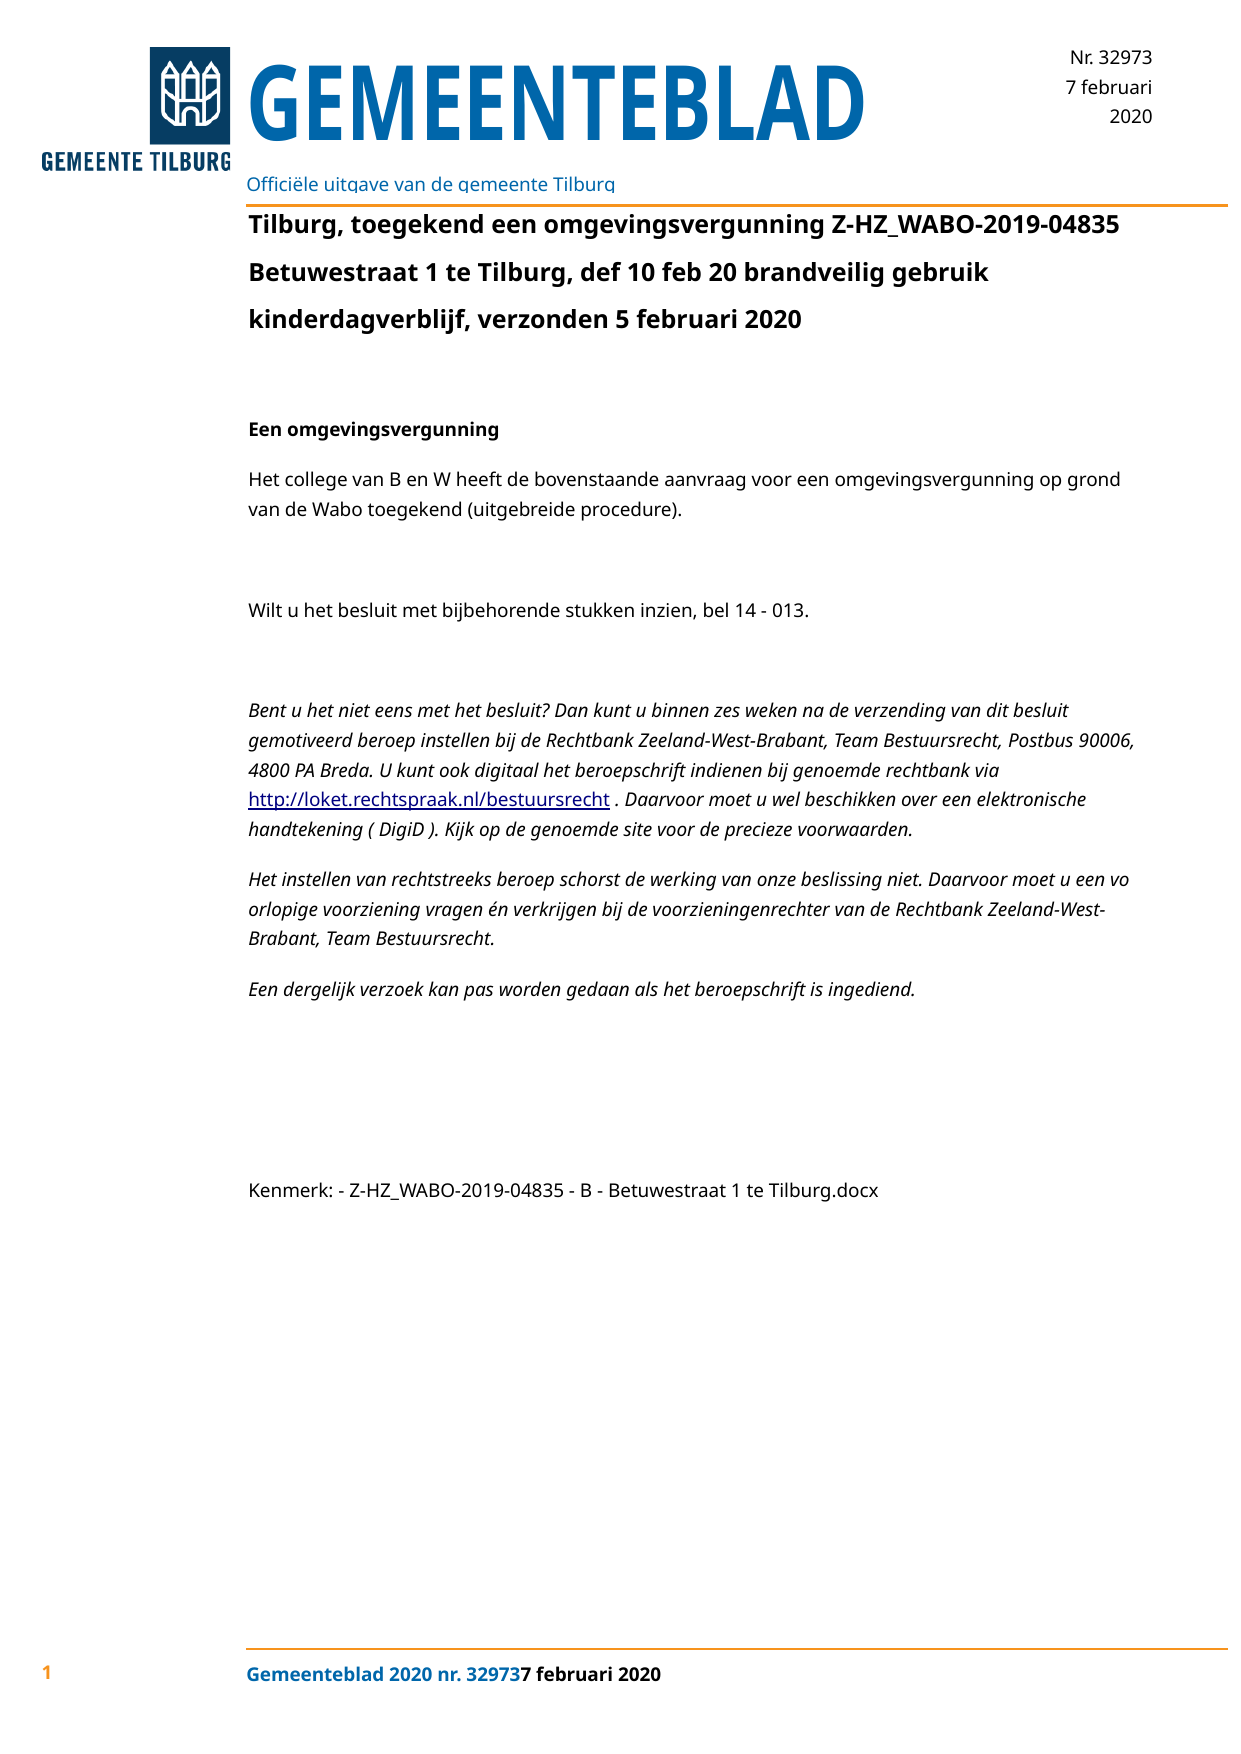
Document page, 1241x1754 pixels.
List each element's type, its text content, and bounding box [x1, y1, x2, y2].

picture [41, 47, 231, 172]
text Het instellen van rechtstreeks beroep schorst de werking van onze beslissing niet. Daarvoor moet u een vo orlopige voorziening vragen én verkrijgen bij de voorzieningenrechter van de Rechtbank Zeeland-West-Brabant, Team Bestuursrecht. [248, 866, 1152, 951]
text Tilburg, toegekend een omgevingsvergunning Z-HZ_WABO-2019-04835 Betuwestraat 1 te Tilburg, def 10 feb 20 brandveilig gebruik kinderdagverblijf, verzonden 5 februari 2020 [248, 207, 1152, 336]
text Het college van B en W heeft de bovenstaande aanvraag voor een omgevingsvergunning op grond van de Wabo toegekend (uitgebreide procedure). [248, 466, 1152, 522]
text Bent u het niet eens met het besluit? Dan kunt u binnen zes weken na de verzending van dit besluit gemotiveerd beroep instellen bij de Rechtbank Zeeland-West-Brabant, Team Bestuursrecht, Postbus 90006, 4800 PA Breda. U kunt ook digitaal het beroepschrift indienen bij genoemde rechtbank via http://loket.rechtspraak.nl/bestuursrecht . Daarvoor moet u wel beschikken over een elektronische handtekening ( DigiD ). Kijk op de genoemde site voor de precieze voorwaarden. [248, 698, 1152, 842]
text Kenmerk: - Z-HZ_WABO-2019-04835 - B - Betuwestraat 1 te Tilburg.docx [248, 1178, 1152, 1203]
text Een dergelijk verzoek kan pas worden gedaan als het beroepschrift is ingediend. [248, 976, 1152, 1002]
text Wilt u het besluit met bijbehorende stukken inzien, bel 14 - 013. [248, 597, 1152, 622]
text Een omgevingsvergunning [248, 416, 1152, 442]
